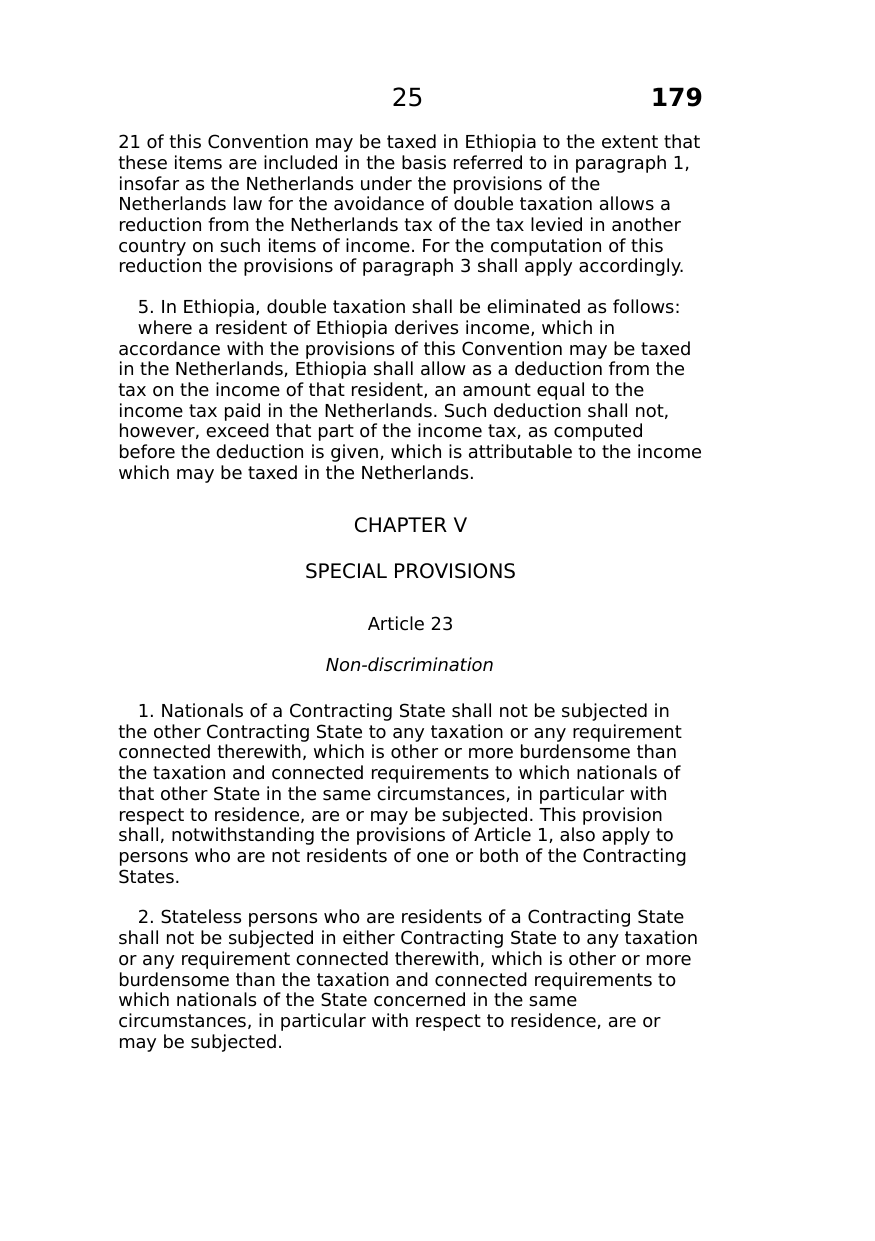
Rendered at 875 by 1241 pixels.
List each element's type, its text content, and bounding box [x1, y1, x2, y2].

subtitle CHAPTER V SPECIAL PROVISIONS [118, 513, 703, 583]
text 1. Nationals of a Contracting State shall not be subjected in the other Contracting State to any taxation or any requirement connected therewith, which is other or more burdensome than the taxation and connected requirements to which nationals of that other State in the same circumstances, in particular with respect to residence, are or may be subjected. This provision shall, notwithstanding the provisions of Article 1, also apply to persons who are not residents of one or both of the Contracting States. [118, 701, 703, 887]
subtitle Article 23 Non-discrimination [118, 613, 703, 676]
text 21 of this Convention may be taxed in Ethiopia to the extent that these items are included in the basis referred to in paragraph 1, insofar as the Netherlands under the provisions of the Netherlands law for the avoidance of double taxation allows a reduction from the Netherlands tax of the tax levied in another country on such items of income. For the computation of this reduction the provisions of paragraph 3 shall apply accordingly. [118, 132, 703, 277]
text where a resident of Ethiopia derives income, which in accordance with the provisions of this Convention may be taxed in the Netherlands, Ethiopia shall allow as a deduction from the tax on the income of that resident, an amount equal to the income tax paid in the Netherlands. Such deduction shall not, however, exceed that part of the income tax, as computed before the deduction is given, which is attributable to the income which may be taxed in the Netherlands. [118, 318, 703, 483]
text 5. In Ethiopia, double taxation shall be eliminated as follows: [118, 297, 703, 318]
text 2. Stateless persons who are residents of a Contracting State shall not be subjected in either Contracting State to any taxation or any requirement connected therewith, which is other or more burdensome than the taxation and connected requirements to which nationals of the State concerned in the same circumstances, in particular with respect to residence, are or may be subjected. [118, 907, 703, 1052]
